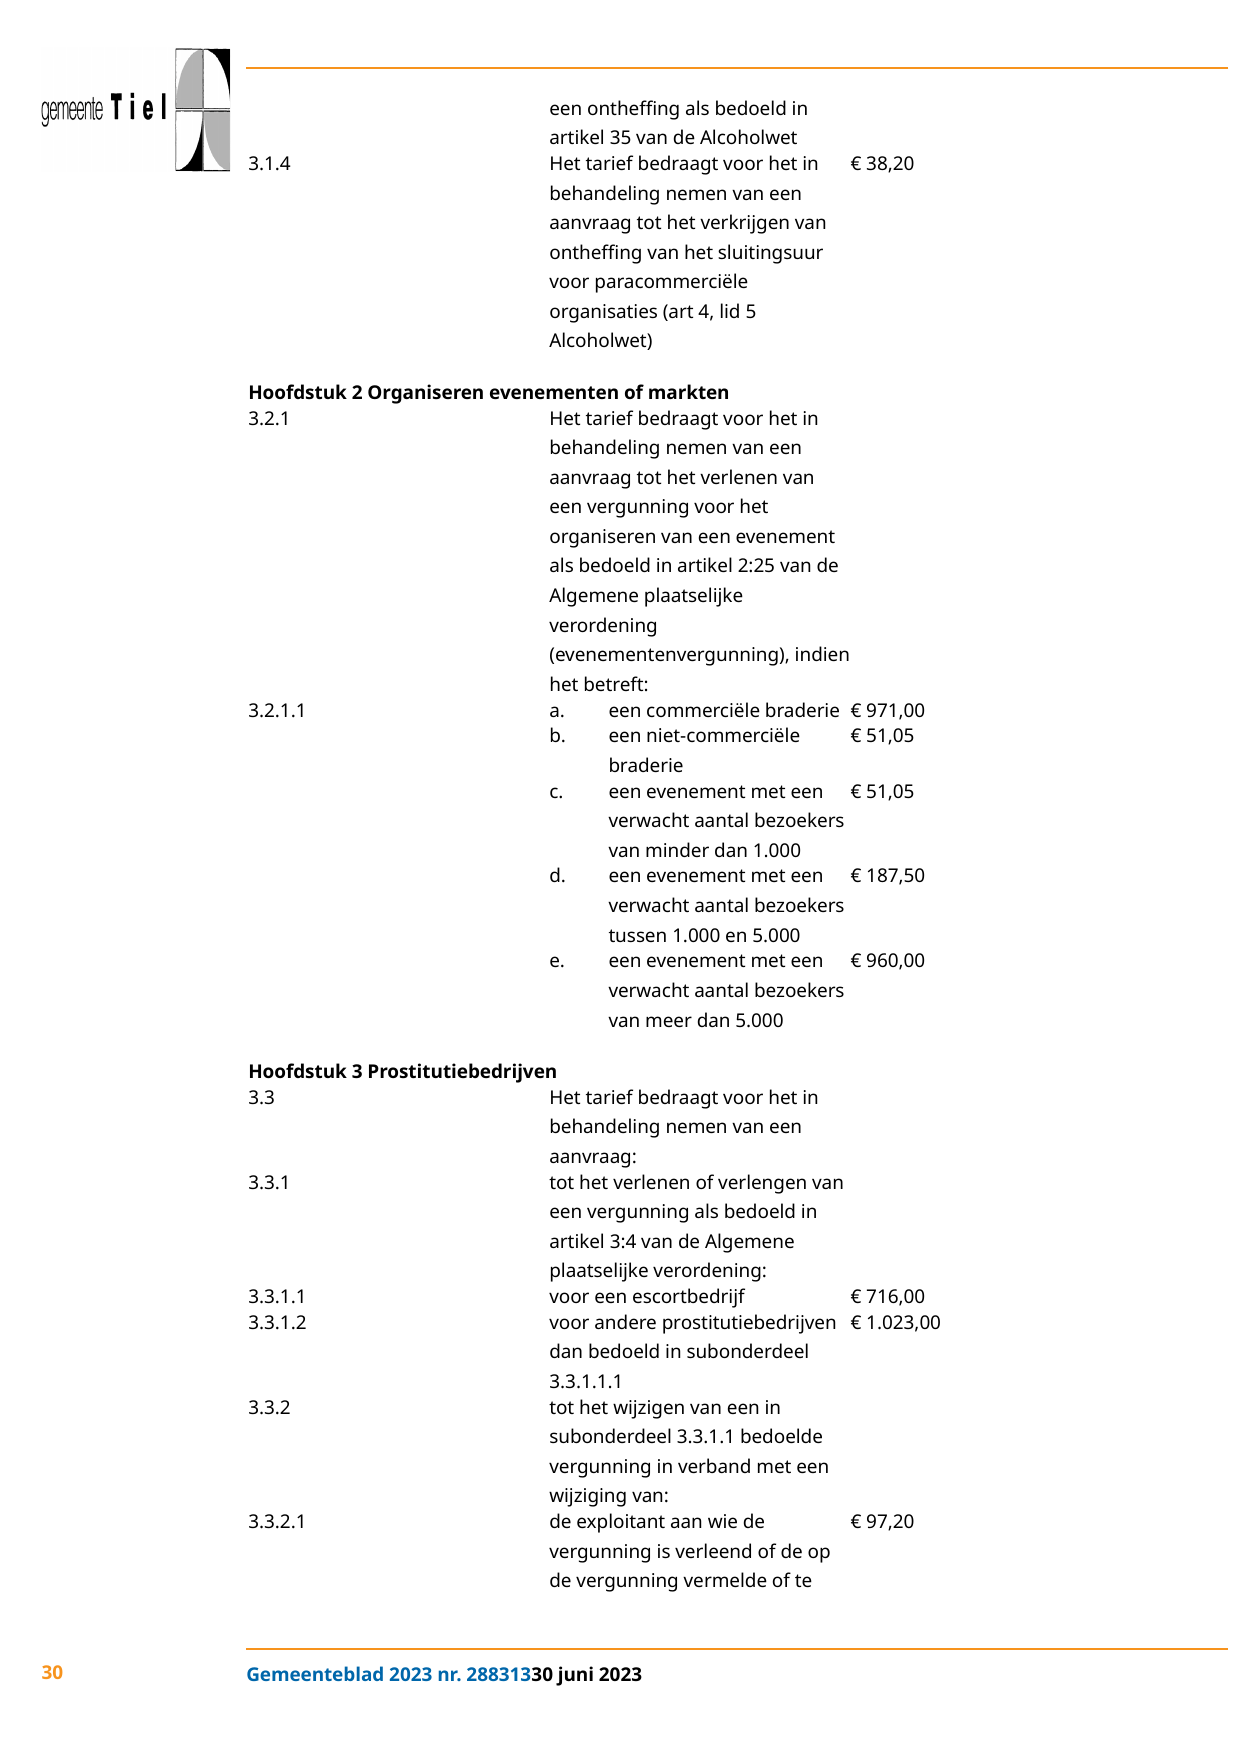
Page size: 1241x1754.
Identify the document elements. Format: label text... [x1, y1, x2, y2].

table_cell een niet-commerciële braderie [549, 723, 850, 778]
table_cell 3.2.1.1 [248, 697, 549, 722]
table_cell [248, 95, 549, 150]
table_cell € 960,00 [850, 948, 1152, 1032]
table_cell 3.3.2 [248, 1394, 549, 1508]
table_cell Het tarief bedraagt voor het in behandeling nemen van een aanvraag tot het verlenen van een vergunning voor het organiseren van een evenement als bedoeld in artikel 2:25 van de Algemene plaatselijke verordening (evenementenvergunning), indien het betreft: [549, 405, 850, 697]
table_cell 3.1.4 [248, 150, 549, 353]
table_cell [850, 353, 1152, 379]
table_cell [850, 1394, 1152, 1508]
table_cell € 51,05 [850, 778, 1152, 863]
table_cell 3.3.1.1 [248, 1283, 549, 1309]
table_cell [248, 353, 549, 379]
table_cell [248, 863, 549, 948]
table_cell tot het wijzigen van een in subonderdeel 3.3.1.1 bedoelde vergunning in verband met een wijziging van: [549, 1394, 850, 1508]
table_cell de exploitant aan wie de vergunning is verleend of de op de vergunning vermelde of te [549, 1509, 850, 1593]
table_cell [850, 1084, 1152, 1169]
table_cell € 51,05 [850, 723, 1152, 778]
table_cell Het tarief bedraagt voor het in behandeling nemen van een aanvraag: [549, 1084, 850, 1169]
table_cell 3.2.1 [248, 405, 549, 697]
picture [41, 47, 231, 172]
table_cell € 97,20 [850, 1509, 1152, 1593]
table_cell [850, 95, 1152, 150]
table_cell tot het verlenen of verlengen van een vergunning als bedoeld in artikel 3:4 van de Algemene plaatselijke verordening: [549, 1169, 850, 1283]
table_cell 3.3.1 [248, 1169, 549, 1283]
table_cell voor andere prostitutiebedrijven dan bedoeld in subonderdeel 3.3.1.1.1 [549, 1309, 850, 1394]
table_cell een evenement met een verwacht aantal bezoekers van minder dan 1.000 [549, 778, 850, 863]
table_cell [549, 1033, 850, 1058]
table_cell 3.3.1.2 [248, 1309, 549, 1394]
table_cell € 971,00 [850, 697, 1152, 722]
table_cell € 38,20 [850, 150, 1152, 353]
table_cell [850, 1033, 1152, 1058]
table_cell Het tarief bedraagt voor het in behandeling nemen van een aanvraag tot het verkrijgen van ontheffing van het sluitingsuur voor paracommerciële organisaties (art 4, lid 5 Alcoholwet) [549, 150, 850, 353]
table_cell € 716,00 [850, 1283, 1152, 1309]
table_cell [850, 1169, 1152, 1283]
table_cell [248, 1033, 549, 1058]
table_cell een commerciële braderie [549, 697, 850, 722]
table_cell [850, 1058, 1152, 1084]
table_cell 3.3 [248, 1084, 549, 1169]
table_cell [248, 723, 549, 778]
table_cell [549, 353, 850, 379]
table_cell [248, 778, 549, 863]
table_cell een evenement met een verwacht aantal bezoekers tussen 1.000 en 5.000 [549, 863, 850, 948]
table_cell € 187,50 [850, 863, 1152, 948]
table_cell 3.3.2.1 [248, 1509, 549, 1593]
table_cell [850, 405, 1152, 697]
table_cell [850, 379, 1152, 405]
table_cell een evenement met een verwacht aantal bezoekers van meer dan 5.000 [549, 948, 850, 1032]
table_cell Hoofdstuk 2 Organiseren evenementen of markten [248, 379, 850, 405]
table_cell een ontheffing als bedoeld in artikel 35 van de Alcoholwet [549, 95, 850, 150]
table_cell voor een escortbedrijf [549, 1283, 850, 1309]
table_cell € 1.023,00 [850, 1309, 1152, 1394]
table_cell [248, 948, 549, 1032]
table_cell Hoofdstuk 3 Prostitutiebedrijven [248, 1058, 850, 1084]
